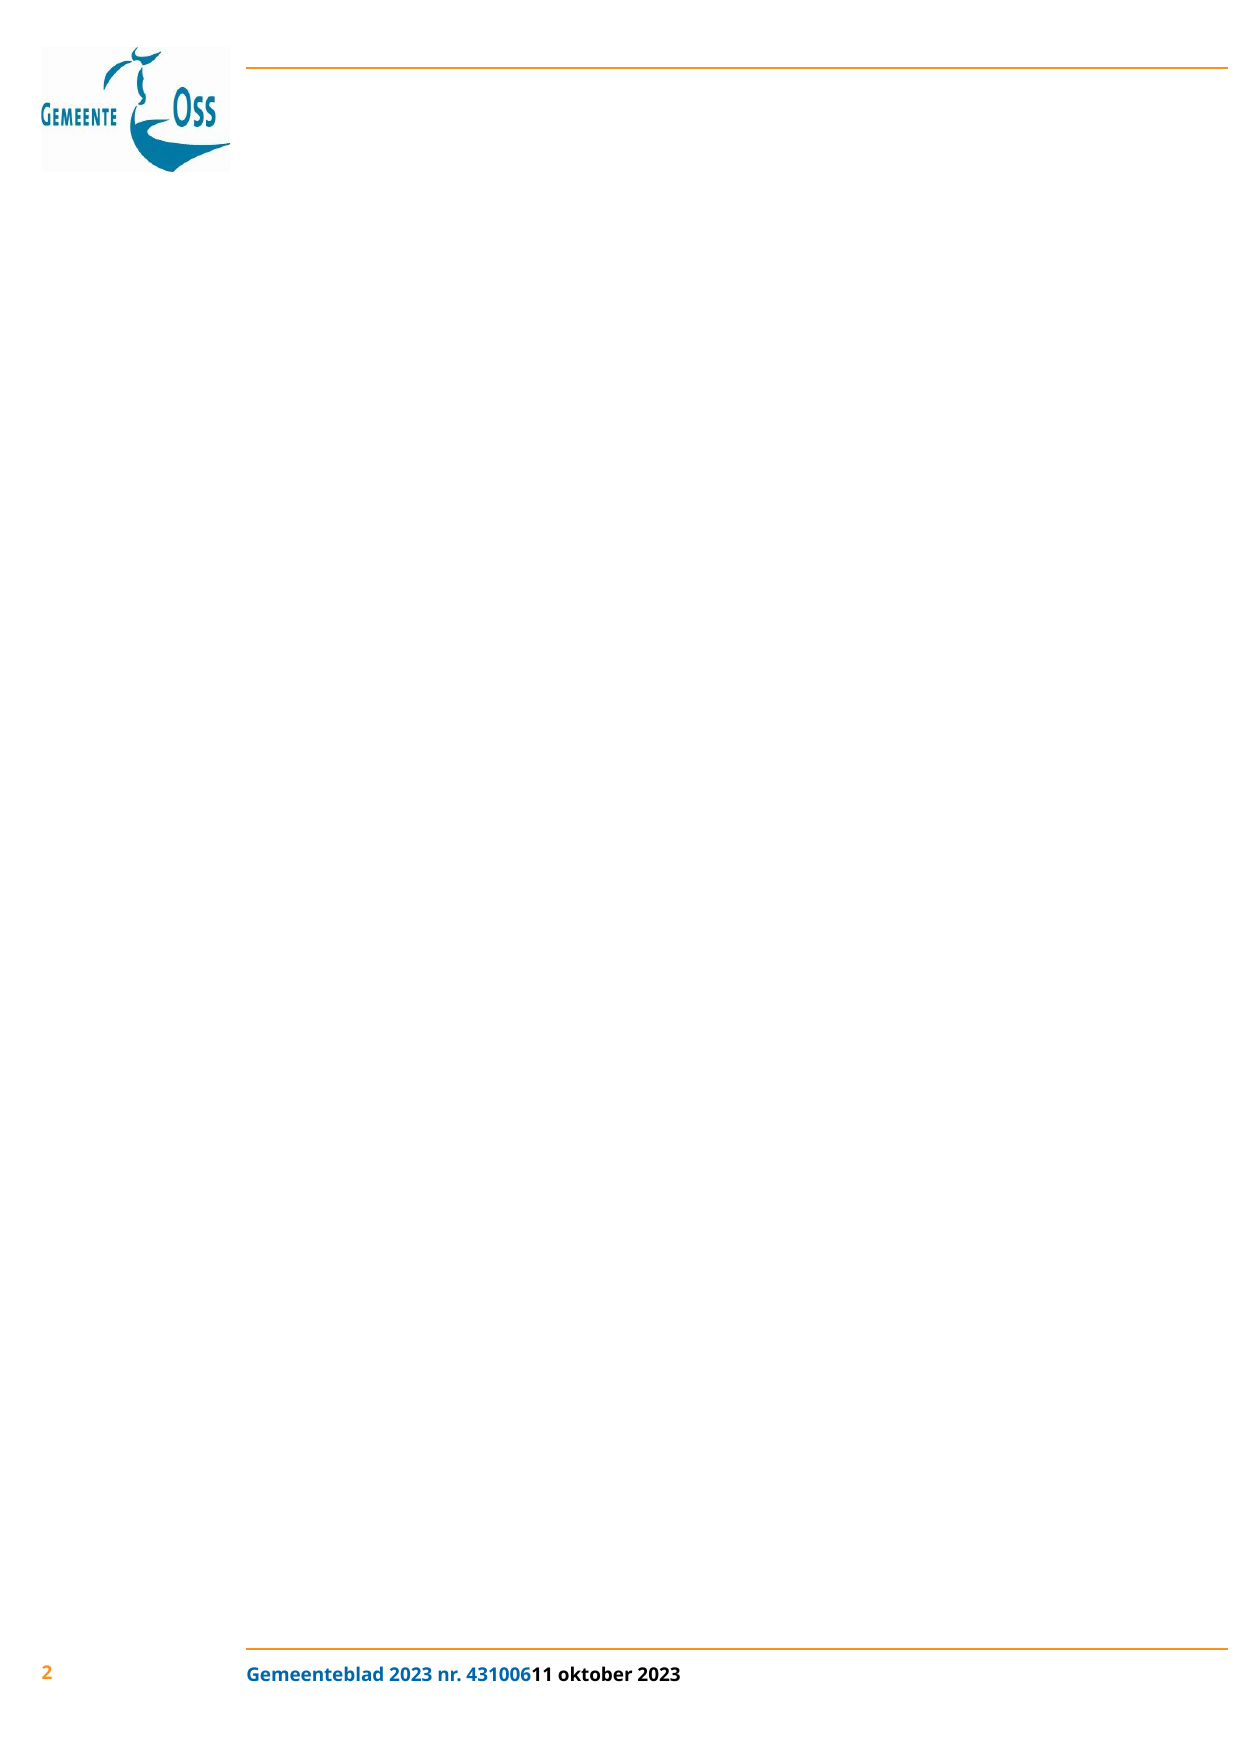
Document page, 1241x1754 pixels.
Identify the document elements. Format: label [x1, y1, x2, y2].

picture [41, 47, 231, 172]
